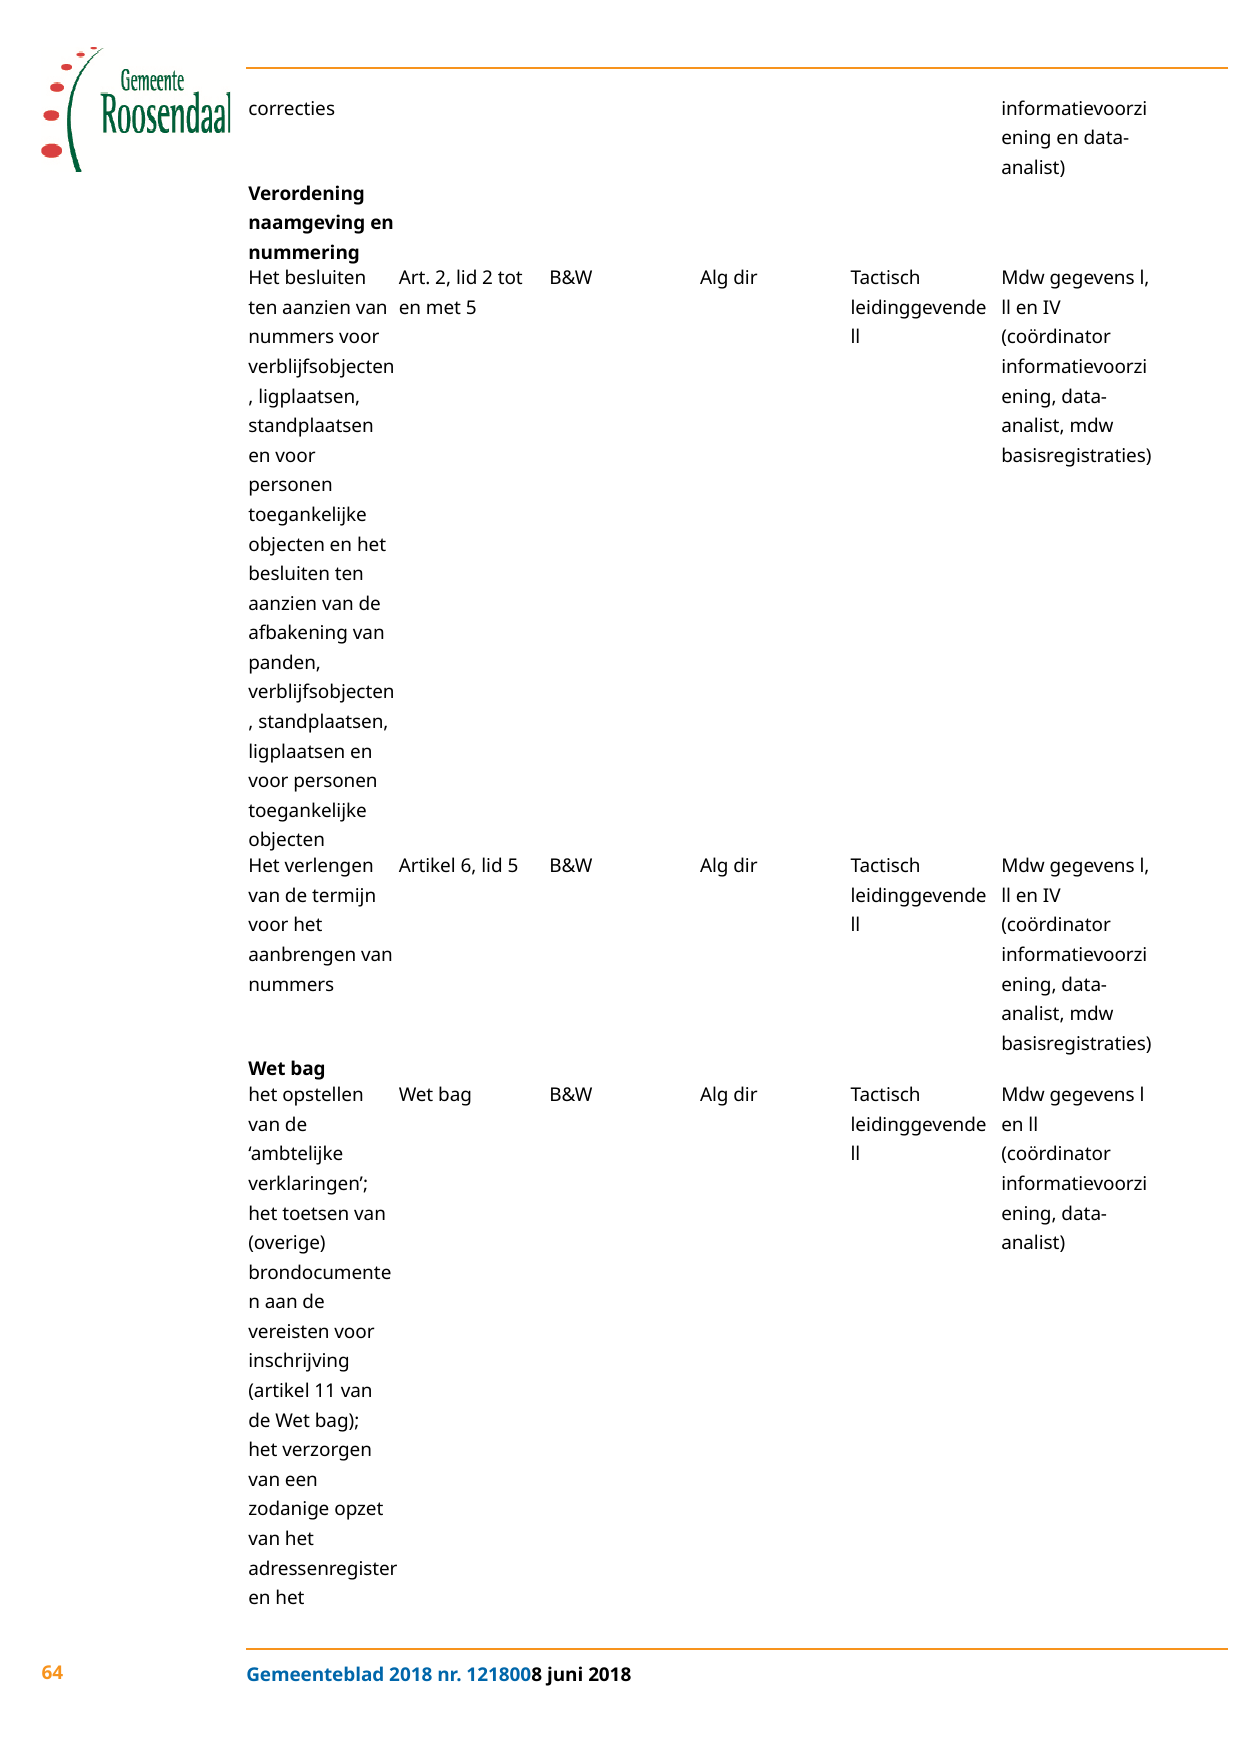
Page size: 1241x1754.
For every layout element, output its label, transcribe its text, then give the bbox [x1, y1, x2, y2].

picture [41, 47, 231, 172]
table_cell Alg dir [700, 265, 850, 852]
table_cell [549, 180, 700, 264]
table_cell [850, 1056, 1001, 1081]
table_cell [549, 1056, 700, 1081]
table_cell Wet bag [399, 1081, 549, 1610]
table_cell Tactisch leidinggevende ll [850, 265, 1001, 852]
table_cell [700, 95, 850, 180]
table_cell Alg dir [700, 1081, 850, 1610]
table_cell [700, 180, 850, 264]
table_cell [1001, 1056, 1152, 1081]
table_cell Mdw gegevens l en ll (coördinator informatievoorziening, data-analist) [1001, 1081, 1152, 1610]
table_cell correcties [248, 95, 398, 180]
table_cell B&W [549, 1081, 700, 1610]
table_cell [1001, 180, 1152, 264]
table_cell Alg dir [700, 853, 850, 1056]
table_cell [399, 1056, 549, 1081]
table_cell Het besluiten ten aanzien van nummers voor verblijfsobjecten, ligplaatsen, standplaatsen en voor personen toegankelijke objecten en het besluiten ten aanzien van de afbakening van panden, verblijfsobjecten, standplaatsen, ligplaatsen en voor personen toegankelijke objecten [248, 265, 398, 852]
table_cell Tactisch leidinggevende ll [850, 1081, 1001, 1610]
table_cell [850, 180, 1001, 264]
table_cell het opstellen van de ‘ambtelijke verklaringen’; het toetsen van (overige) brondocumenten aan de vereisten voor inschrijving (artikel 11 van de Wet bag); het verzorgen van een zodanige opzet van het adressenregister en het [248, 1081, 398, 1610]
table_cell B&W [549, 853, 700, 1056]
table_cell [850, 95, 1001, 180]
table_cell B&W [549, 265, 700, 852]
table_cell informatievoorziening en data-analist) [1001, 95, 1152, 180]
table_cell Art. 2, lid 2 tot en met 5 [399, 265, 549, 852]
table_cell Het verlengen van de termijn voor het aanbrengen van nummers [248, 853, 398, 1056]
table_cell [549, 95, 700, 180]
table_cell Wet bag [248, 1056, 398, 1081]
table_cell Verordening naamgeving en nummering [248, 180, 398, 264]
table_cell Mdw gegevens l, ll en IV (coördinator informatievoorziening, data-analist, mdw basisregistraties) [1001, 265, 1152, 852]
table_cell [399, 180, 549, 264]
table_cell [700, 1056, 850, 1081]
table_cell [399, 95, 549, 180]
table_cell Mdw gegevens l, ll en IV (coördinator informatievoorziening, data-analist, mdw basisregistraties) [1001, 853, 1152, 1056]
table_cell Artikel 6, lid 5 [399, 853, 549, 1056]
table_cell Tactisch leidinggevende ll [850, 853, 1001, 1056]
